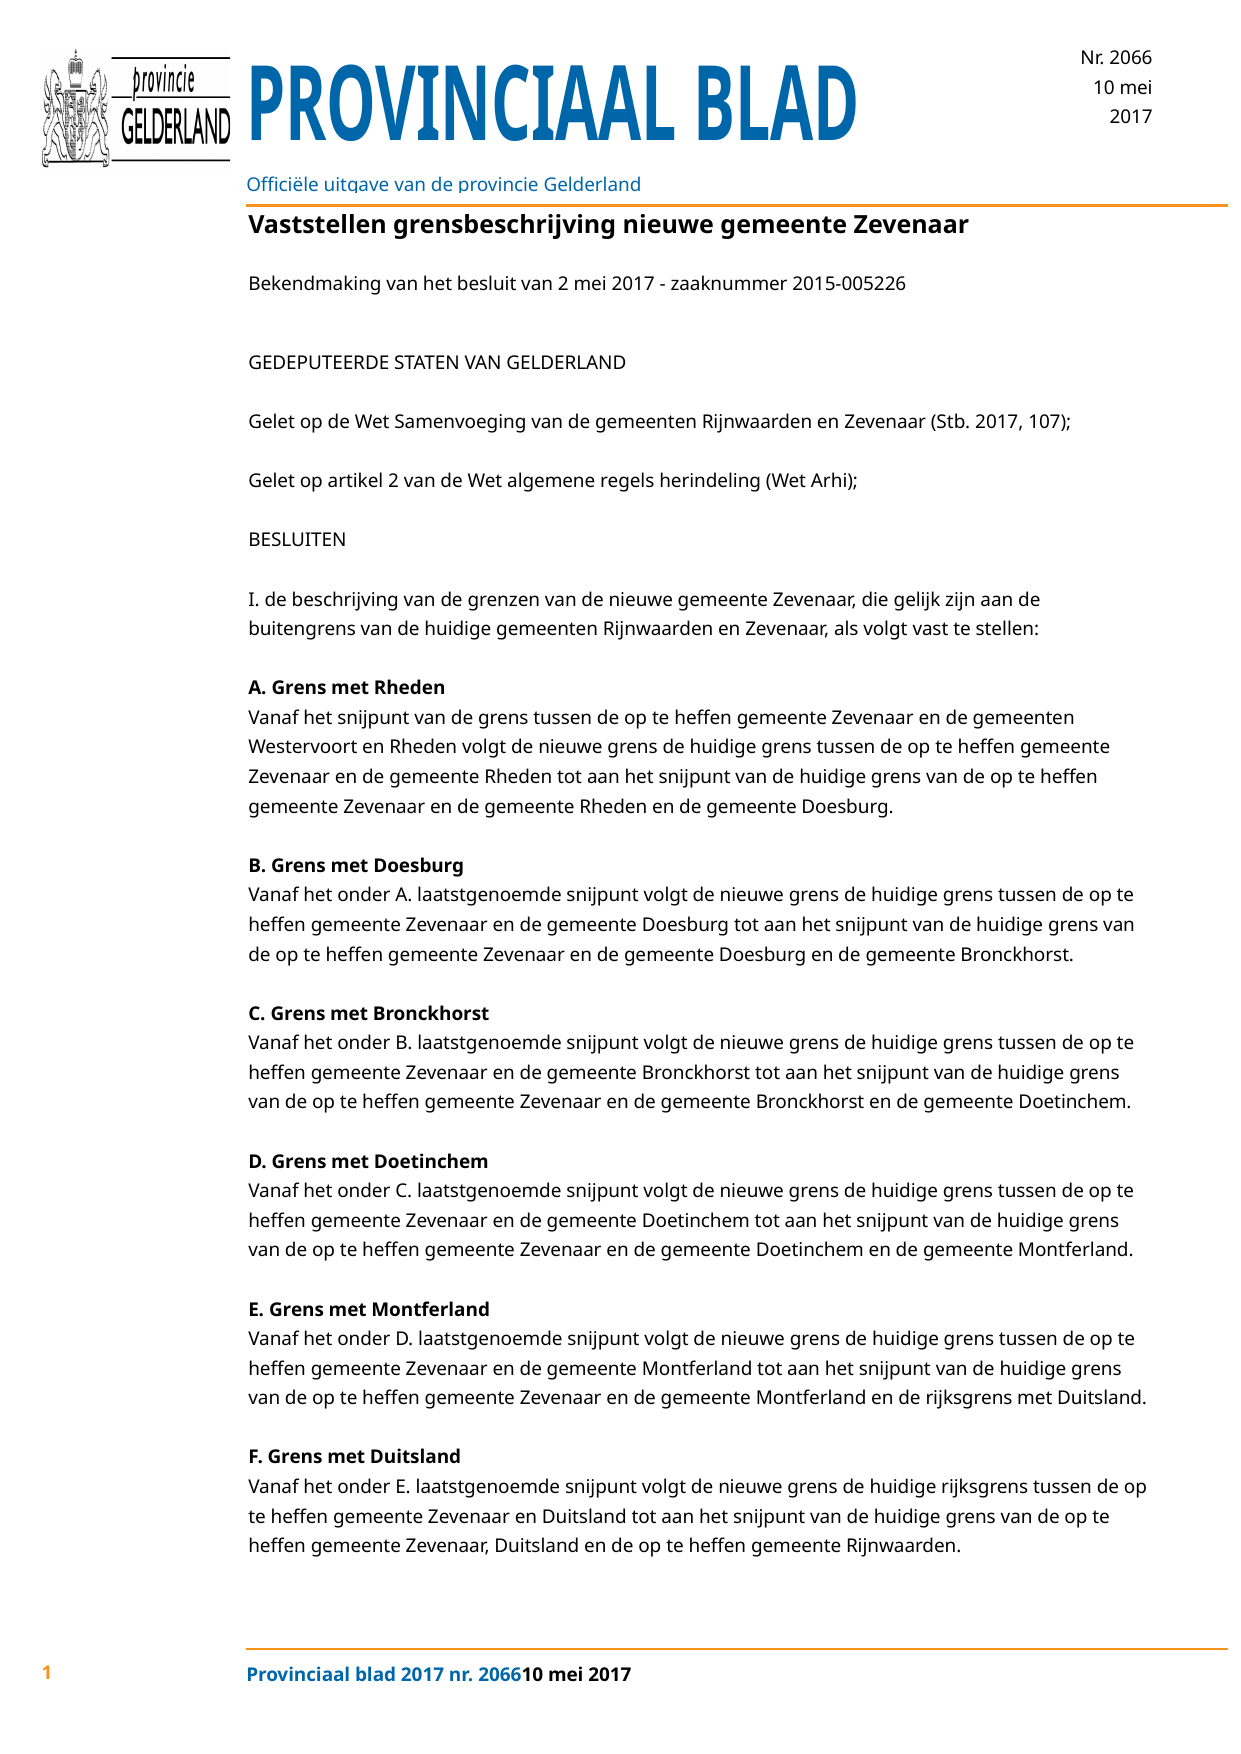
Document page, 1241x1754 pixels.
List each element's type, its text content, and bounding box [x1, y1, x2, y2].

text D. Grens met Doetinchem [248, 1148, 1152, 1174]
text C. Grens met Bronckhorst [248, 1000, 1152, 1026]
text Vanaf het onder C. laatstgenoemde snijpunt volgt de nieuwe grens de huidige grens tussen de op te heffen gemeente Zevenaar en de gemeente Doetinchem tot aan het snijpunt van de huidige grens van de op te heffen gemeente Zevenaar en de gemeente Doetinchem en de gemeente Montferland. [248, 1177, 1152, 1262]
picture [41, 47, 231, 172]
text E. Grens met Montferland [248, 1296, 1152, 1322]
text gemeente Zevenaar en de gemeente Rheden en de gemeente Doesburg. [248, 793, 1152, 819]
text BESLUITEN [248, 527, 1152, 552]
text B. Grens met Doesburg [248, 852, 1152, 878]
text Bekendmaking van het besluit van 2 mei 2017 - zaaknummer 2015-005226 [248, 270, 1152, 296]
text Gelet op de Wet Samenvoeging van de gemeenten Rijnwaarden en Zevenaar (Stb. 2017, 107); [248, 408, 1152, 434]
text GEDEPUTEERDE STATEN VAN GELDERLAND [248, 349, 1152, 375]
text A. Grens met Rheden [248, 674, 1152, 700]
text Vaststellen grensbeschrijving nieuwe gemeente Zevenaar [248, 207, 1152, 241]
text I. de beschrijving van de grenzen van de nieuwe gemeente Zevenaar, die gelijk zijn aan de buitengrens van de huidige gemeenten Rijnwaarden en Zevenaar, als volgt vast te stellen: [248, 586, 1152, 641]
text Vanaf het onder B. laatstgenoemde snijpunt volgt de nieuwe grens de huidige grens tussen de op te heffen gemeente Zevenaar en de gemeente Bronckhorst tot aan het snijpunt van de huidige grens van de op te heffen gemeente Zevenaar en de gemeente Bronckhorst en de gemeente Doetinchem. [248, 1029, 1152, 1114]
text Vanaf het snijpunt van de grens tussen de op te heffen gemeente Zevenaar en de gemeenten Westervoort en Rheden volgt de nieuwe grens de huidige grens tussen de op te heffen gemeente Zevenaar en de gemeente Rheden tot aan het snijpunt van de huidige grens van de op te heffen [248, 704, 1152, 789]
text Gelet op artikel 2 van de Wet algemene regels herindeling (Wet Arhi); [248, 467, 1152, 493]
text Vanaf het onder D. laatstgenoemde snijpunt volgt de nieuwe grens de huidige grens tussen de op te heffen gemeente Zevenaar en de gemeente Montferland tot aan het snijpunt van de huidige grens van de op te heffen gemeente Zevenaar en de gemeente Montferland en de rijksgrens met Duitsland. [248, 1325, 1152, 1410]
text Vanaf het onder E. laatstgenoemde snijpunt volgt de nieuwe grens de huidige rijksgrens tussen de op te heffen gemeente Zevenaar en Duitsland tot aan het snijpunt van de huidige grens van de op te heffen gemeente Zevenaar, Duitsland en de op te heffen gemeente Rijnwaarden. [248, 1473, 1152, 1558]
text Vanaf het onder A. laatstgenoemde snijpunt volgt de nieuwe grens de huidige grens tussen de op te heffen gemeente Zevenaar en de gemeente Doesburg tot aan het snijpunt van de huidige grens van de op te heffen gemeente Zevenaar en de gemeente Doesburg en de gemeente Bronckhorst. [248, 882, 1152, 967]
text F. Grens met Duitsland [248, 1444, 1152, 1469]
